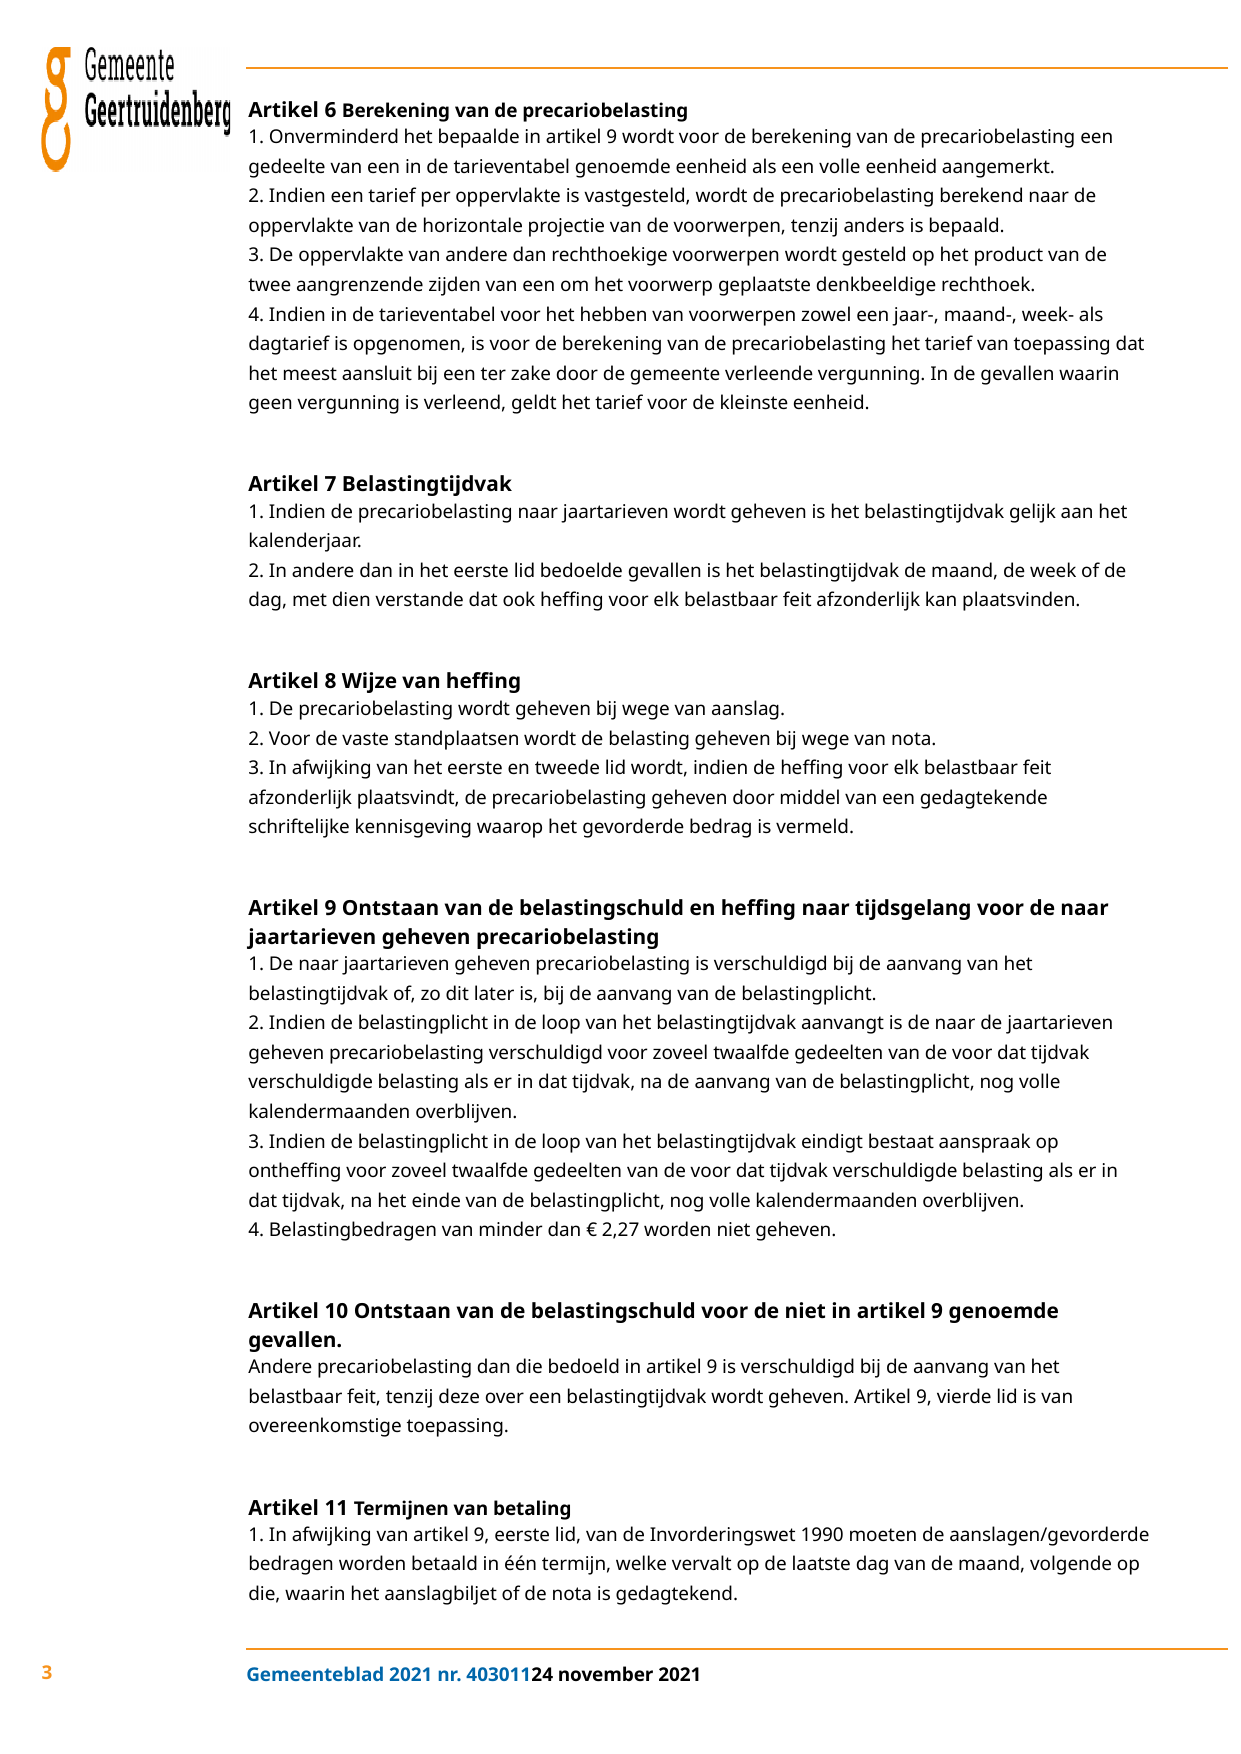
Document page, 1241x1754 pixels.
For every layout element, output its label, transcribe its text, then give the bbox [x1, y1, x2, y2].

text 1. Indien de precariobelasting naar jaartarieven wordt geheven is het belastingtijdvak gelijk aan het kalenderjaar. [248, 498, 1152, 553]
text 3. In afwijking van het eerste en tweede lid wordt, indien de heffing voor elk belastbaar feit afzonderlijk plaatsvindt, de precariobelasting geheven door middel van een gedagtekende schriftelijke kennisgeving waarop het gevorderde bedrag is vermeld. [248, 754, 1152, 839]
text Andere precariobelasting dan die bedoeld in artikel 9 is verschuldigd bij de aanvang van het belastbaar feit, tenzij deze over een belastingtijdvak wordt geheven. Artikel 9, vierde lid is van overeenkomstige toepassing. [248, 1353, 1152, 1438]
picture [41, 47, 231, 172]
text 2. Indien de belastingplicht in de loop van het belastingtijdvak aanvangt is de naar de jaartarieven geheven precariobelasting verschuldigd voor zoveel twaalfde gedeelten van de voor dat tijdvak verschuldigde belasting als er in dat tijdvak, na de aanvang van de belastingplicht, nog volle kalendermaanden overblijven. [248, 1009, 1152, 1124]
text Artikel 7 Belastingtijdvak [248, 469, 1152, 498]
text Artikel 8 Wijze van heffing [248, 667, 1152, 695]
text 3. Indien de belastingplicht in de loop van het belastingtijdvak eindigt bestaat aanspraak op ontheffing voor zoveel twaalfde gedeelten van de voor dat tijdvak verschuldigde belasting als er in dat tijdvak, na het einde van de belastingplicht, nog volle kalendermaanden overblijven. [248, 1128, 1152, 1213]
text 2. In andere dan in het eerste lid bedoelde gevallen is het belastingtijdvak de maand, de week of de dag, met dien verstande dat ook heffing voor elk belastbaar feit afzonderlijk kan plaatsvinden. [248, 557, 1152, 612]
text 2. Voor de vaste standplaatsen wordt de belasting geheven bij wege van nota. [248, 725, 1152, 750]
text 1. De precariobelasting wordt geheven bij wege van aanslag. [248, 695, 1152, 721]
text 1. In afwijking van artikel 9, eerste lid, van de Invorderingswet 1990 moeten de aanslagen/gevorderde bedragen worden betaald in één termijn, welke vervalt op de laatste dag van de maand, volgende op die, waarin het aanslagbiljet of de nota is gedagtekend. [248, 1521, 1152, 1606]
text 4. Belastingbedragen van minder dan € 2,27 worden niet geheven. [248, 1217, 1152, 1242]
text Artikel 11 Termijnen van betaling [248, 1493, 1152, 1521]
text 2. Indien een tarief per oppervlakte is vastgesteld, wordt de precariobelasting berekend naar de oppervlakte van de horizontale projectie van de voorwerpen, tenzij anders is bepaald. [248, 182, 1152, 238]
text Artikel 6 Berekening van de precariobelasting [248, 95, 1152, 123]
text 1. Onverminderd het bepaalde in artikel 9 wordt voor de berekening van de precariobelasting een gedeelte van een in de tarieventabel genoemde eenheid als een volle eenheid aangemerkt. [248, 123, 1152, 178]
text 3. De oppervlakte van andere dan rechthoekige voorwerpen wordt gesteld op het product van de twee aangrenzende zijden van een om het voorwerp geplaatste denkbeeldige rechthoek. [248, 242, 1152, 297]
text Artikel 10 Ontstaan van de belastingschuld voor de niet in artikel 9 genoemde gevallen. [248, 1297, 1152, 1353]
text Artikel 9 Ontstaan van de belastingschuld en heffing naar tijdsgelang voor de naar jaartarieven geheven precariobelasting [248, 893, 1152, 950]
text 4. Indien in de tarieventabel voor het hebben van voorwerpen zowel een jaar-, maand-, week- als dagtarief is opgenomen, is voor de berekening van de precariobelasting het tarief van toepassing dat het meest aansluit bij een ter zake door de gemeente verleende vergunning. In de gevallen waarin geen vergunning is verleend, geldt het tarief voor de kleinste eenheid. [248, 301, 1152, 415]
text 1. De naar jaartarieven geheven precariobelasting is verschuldigd bij de aanvang van het belastingtijdvak of, zo dit later is, bij de aanvang van de belastingplicht. [248, 950, 1152, 1006]
